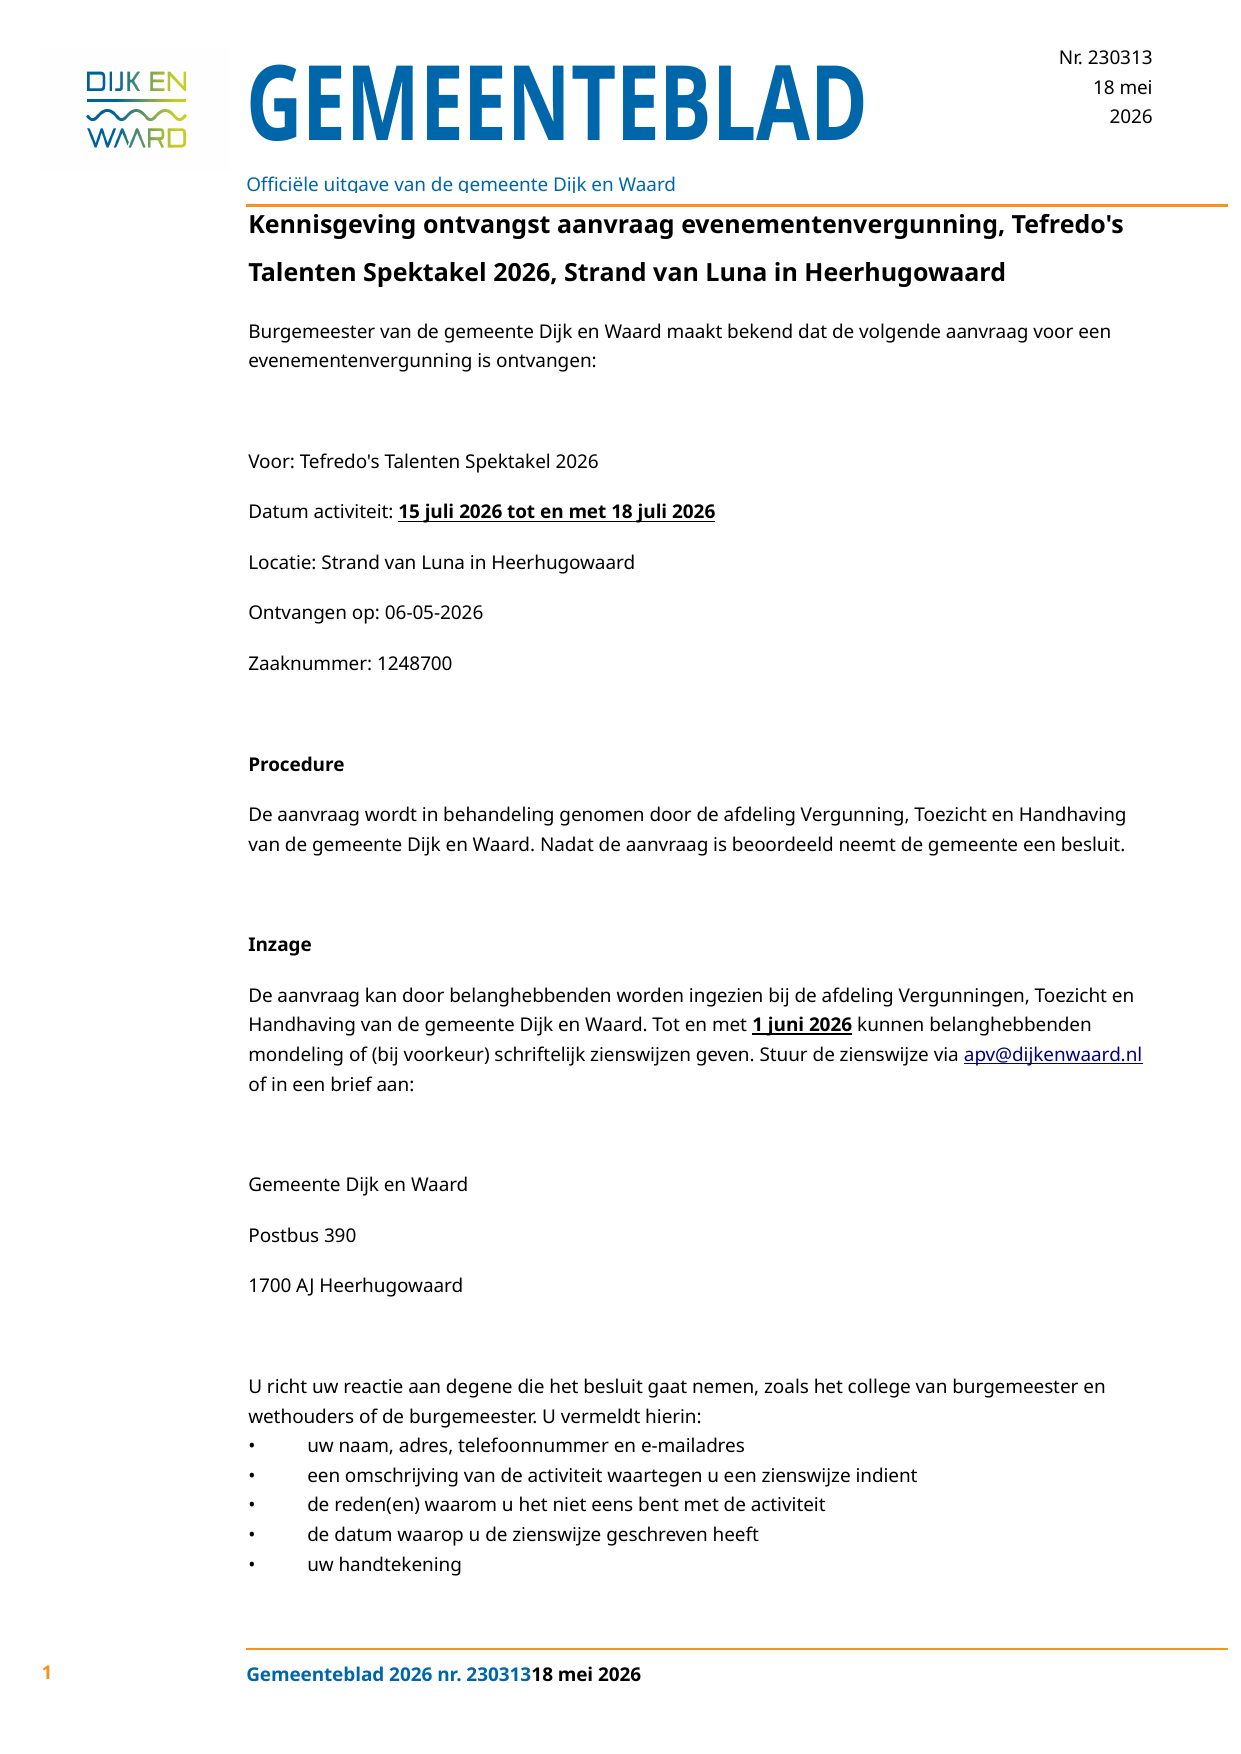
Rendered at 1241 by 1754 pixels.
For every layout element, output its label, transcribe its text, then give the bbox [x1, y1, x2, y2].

text Ontvangen op: 06-05-2026 [248, 599, 1152, 625]
text De aanvraag kan door belanghebbenden worden ingezien bij de afdeling Vergunningen, Toezicht en Handhaving van de gemeente Dijk en Waard. Tot en met 1 juni 2026 kunnen belanghebbenden mondeling of (bij voorkeur) schriftelijk zienswijzen geven. Stuur de zienswijze via apv@dijkenwaard.nl of in een brief aan: [248, 982, 1152, 1097]
list een omschrijving van de activiteit waartegen u een zienswijze indient [248, 1462, 1152, 1488]
text Inzage [248, 932, 1152, 957]
text U richt uw reactie aan degene die het besluit gaat nemen, zoals het college van burgemeester en wethouders of de burgemeester. U vermeldt hierin: [248, 1373, 1152, 1429]
text Zaaknummer: 1248700 [248, 650, 1152, 676]
list de datum waarop u de zienswijze geschreven heeft [248, 1521, 1152, 1547]
text 1700 AJ Heerhugowaard [248, 1272, 1152, 1298]
list de reden(en) waarom u het niet eens bent met de activiteit [248, 1492, 1152, 1517]
text Gemeente Dijk en Waard [248, 1172, 1152, 1197]
text De aanvraag wordt in behandeling genomen door de afdeling Vergunning, Toezicht en Handhaving van de gemeente Dijk en Waard. Nadat de aanvraag is beoordeeld neemt de gemeente een besluit. [248, 801, 1152, 857]
text Postbus 390 [248, 1222, 1152, 1248]
text Procedure [248, 751, 1152, 777]
list uw handtekening [248, 1551, 1152, 1577]
text Kennisgeving ontvangst aanvraag evenementenvergunning, Tefredo's Talenten Spektakel 2026, Strand van Luna in Heerhugowaard [248, 207, 1152, 288]
text Burgemeester van de gemeente Dijk en Waard maakt bekend dat de volgende aanvraag voor een evenementenvergunning is ontvangen: [248, 318, 1152, 373]
text Voor: Tefredo's Talenten Spektakel 2026 [248, 448, 1152, 474]
text Locatie: Strand van Luna in Heerhugowaard [248, 549, 1152, 575]
list uw naam, adres, telefoonnummer en e-mailadres [248, 1432, 1152, 1458]
text Datum activiteit: 15 juli 2026 tot en met 18 juli 2026 [248, 499, 1152, 524]
picture [41, 47, 231, 172]
